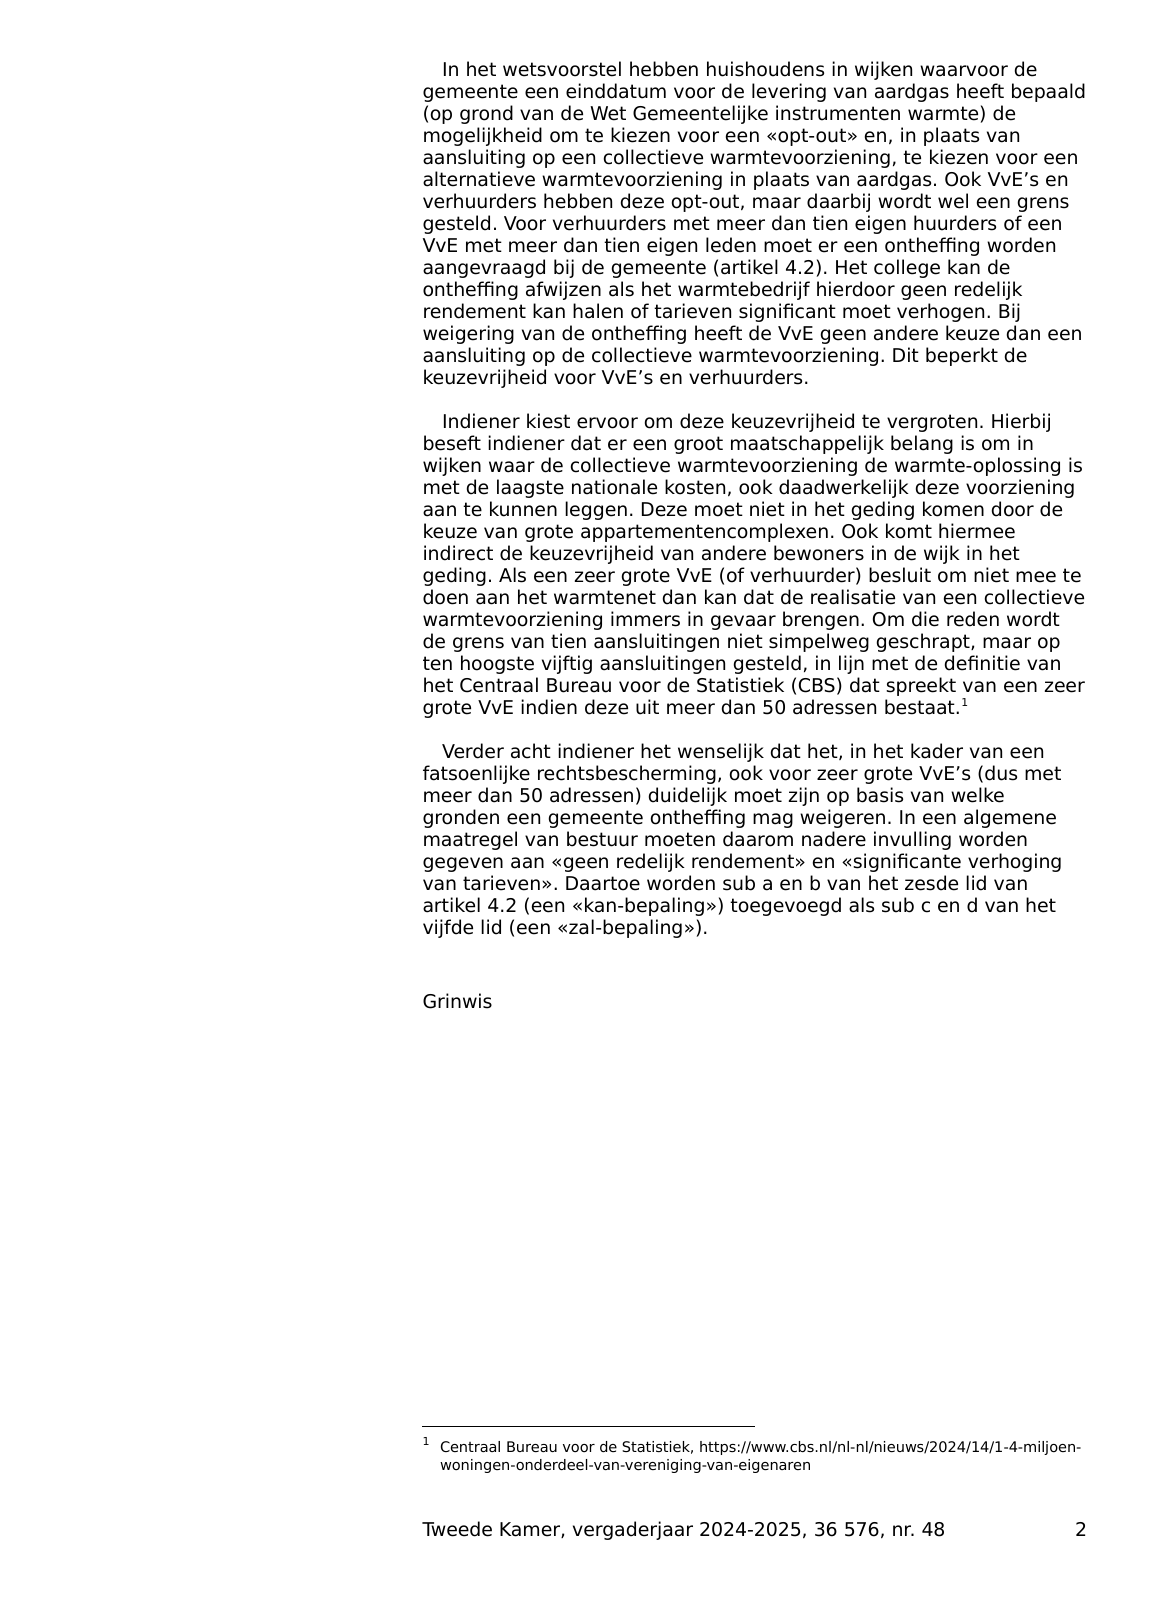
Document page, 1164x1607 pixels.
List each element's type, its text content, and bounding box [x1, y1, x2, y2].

text In het wetsvoorstel hebben huishoudens in wijken waarvoor de gemeente een einddatum voor de levering van aardgas heeft bepaald (op grond van de Wet Gemeentelijke instrumenten warmte) de mogelijkheid om te kiezen voor een «opt-out» en, in plaats van aansluiting op een collectieve warmtevoorziening, te kiezen voor een alternatieve warmtevoorziening in plaats van aardgas. Ook VvE’s en verhuurders hebben deze opt-out, maar daarbij wordt wel een grens gesteld. Voor verhuurders met meer dan tien eigen huurders of een VvE met meer dan tien eigen leden moet er een ontheffing worden aangevraagd bij de gemeente (artikel 4.2). Het college kan de ontheffing afwijzen als het warmtebedrijf hierdoor geen redelijk rendement kan halen of tarieven significant moet verhogen. Bij weigering van de ontheffing heeft de VvE geen andere keuze dan een aansluiting op de collectieve warmtevoorziening. Dit beperkt de keuzevrijheid voor VvE’s en verhuurders. [422, 59, 1087, 389]
text Grinwis [422, 969, 1087, 1013]
text Verder acht indiener het wenselijk dat het, in het kader van een fatsoenlijke rechtsbescherming, ook voor zeer grote VvE’s (dus met meer dan 50 adressen) duidelijk moet zijn op basis van welke gronden een gemeente ontheffing mag weigeren. In een algemene maatregel van bestuur moeten daarom nadere invulling worden gegeven aan «geen redelijk rendement» en «significante verhoging van tarieven». Daartoe worden sub a en b van het zesde lid van artikel 4.2 (een «kan-bepaling») toegevoegd als sub c en d van het vijfde lid (een «zal-bepaling»). [422, 741, 1087, 939]
text Indiener kiest ervoor om deze keuzevrijheid te vergroten. Hierbij beseft indiener dat er een groot maatschappelijk belang is om in wijken waar de collectieve warmtevoorziening de warmte-oplossing is met de laagste nationale kosten, ook daadwerkelijk deze voorziening aan te kunnen leggen. Deze moet niet in het geding komen door de keuze van grote appartementencomplexen. Ook komt hiermee indirect de keuzevrijheid van andere bewoners in de wijk in het geding. Als een zeer grote VvE (of verhuurder) besluit om niet mee te doen aan het warmtenet dan kan dat de realisatie van een collectieve warmtevoorziening immers in gevaar brengen. Om die reden wordt de grens van tien aansluitingen niet simpelweg geschrapt, maar op ten hoogste vijftig aansluitingen gesteld, in lijn met de definitie van het Centraal Bureau voor de Statistiek (CBS) dat spreekt van een zeer grote VvE indien deze uit meer dan 50 adressen bestaat. [422, 411, 1087, 719]
text Centraal Bureau voor de Statistiek, https://www.cbs.nl/nl-nl/nieuws/2024/14/1-4-miljoen-woningen-onderdeel-van-vereniging-van-eigenaren [422, 1435, 1087, 1474]
